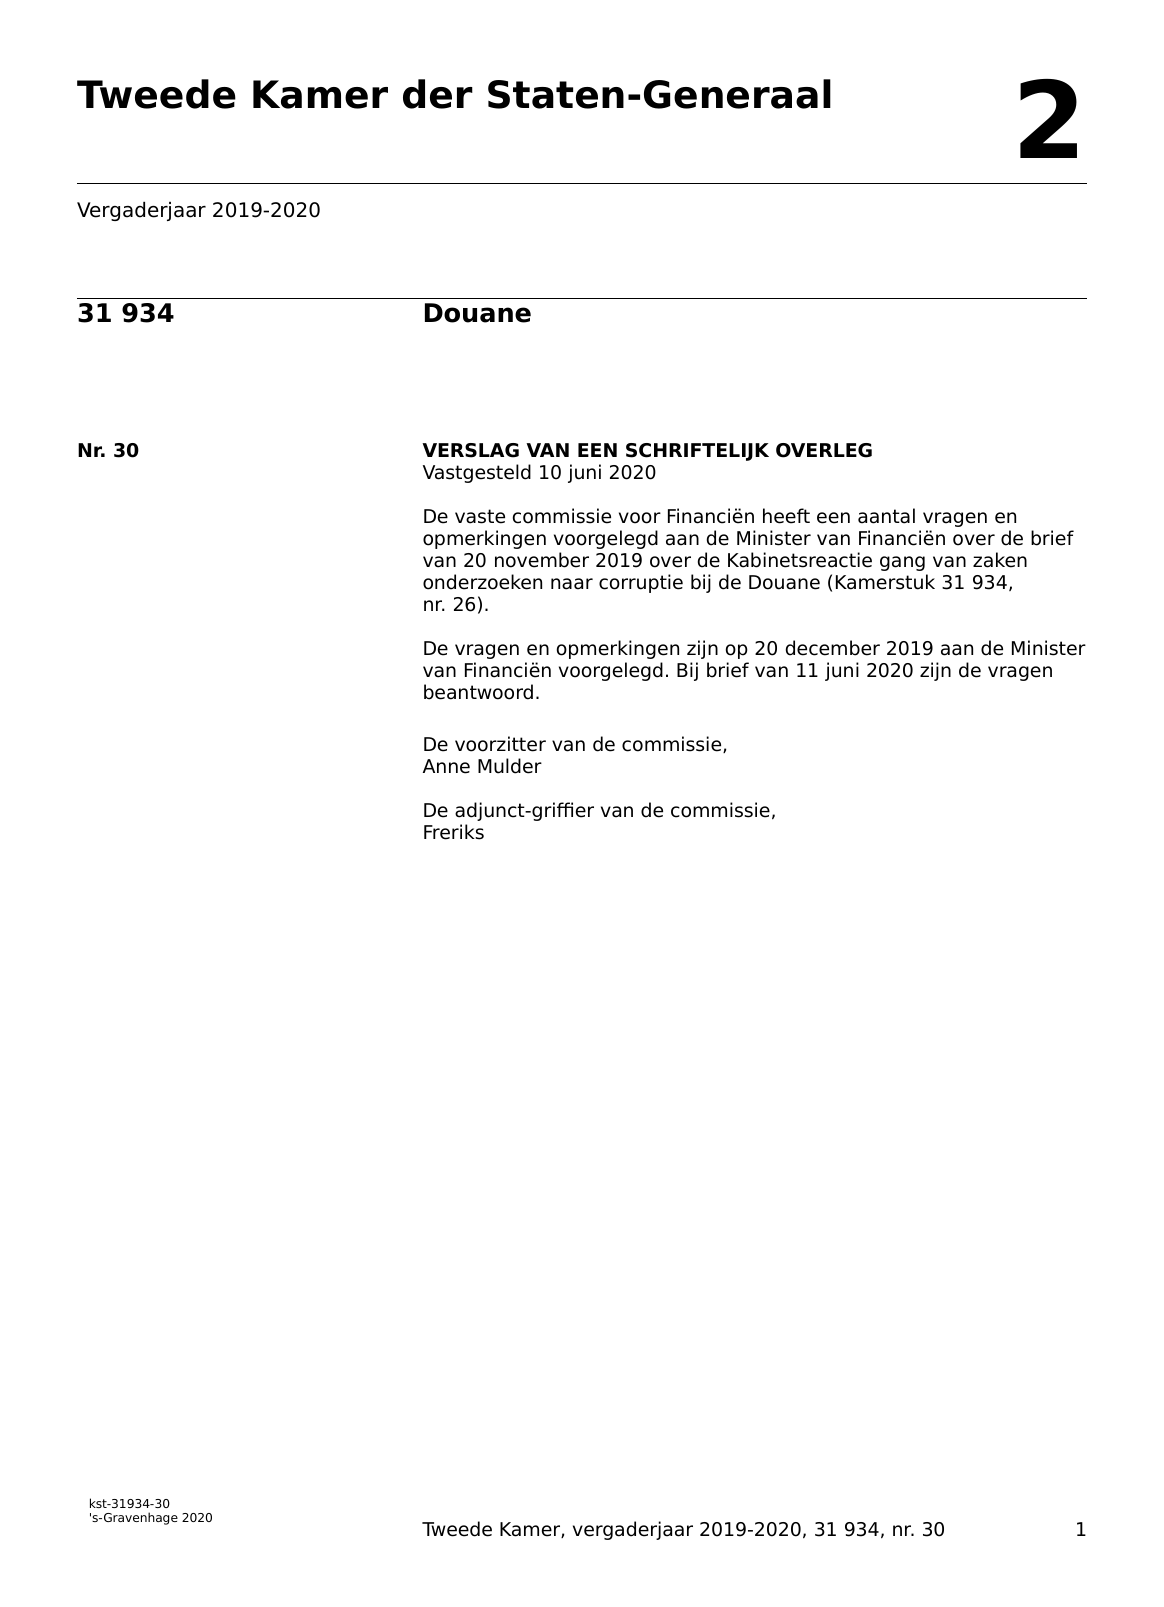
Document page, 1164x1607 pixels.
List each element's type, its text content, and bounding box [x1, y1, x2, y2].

text De adjunct-griffier van de commissie, Freriks [422, 800, 1087, 844]
subtitle Nr. 30 VERSLAG VAN EEN SCHRIFTELIJK OVERLEG [77, 440, 1087, 462]
text De vaste commissie voor Financiën heeft een aantal vragen en opmerkingen voorgelegd aan de Minister van Financiën over de brief van 20 november 2019 over de Kabinetsreactie gang van zaken onderzoeken naar corruptie bij de Douane (Kamerstuk 31 934, nr. 26). [422, 506, 1087, 616]
table_header 2 [886, 59, 1087, 183]
text 's-Gravenhage 2020 [88, 1511, 323, 1525]
text kst-31934-30 [88, 1497, 323, 1511]
table_header Tweede Kamer der Staten-Generaal [77, 59, 886, 183]
text De vragen en opmerkingen zijn op 20 december 2019 aan de Minister van Financiën voorgelegd. Bij brief van 11 juni 2020 zijn de vragen beantwoord. [422, 638, 1087, 704]
subtitle 31 934 Douane [77, 299, 1087, 329]
text Vastgesteld 10 juni 2020 [422, 462, 1087, 484]
table_cell Vergaderjaar 2019-2020 [77, 184, 1087, 298]
text De voorzitter van de commissie, Anne Mulder [422, 734, 1087, 778]
